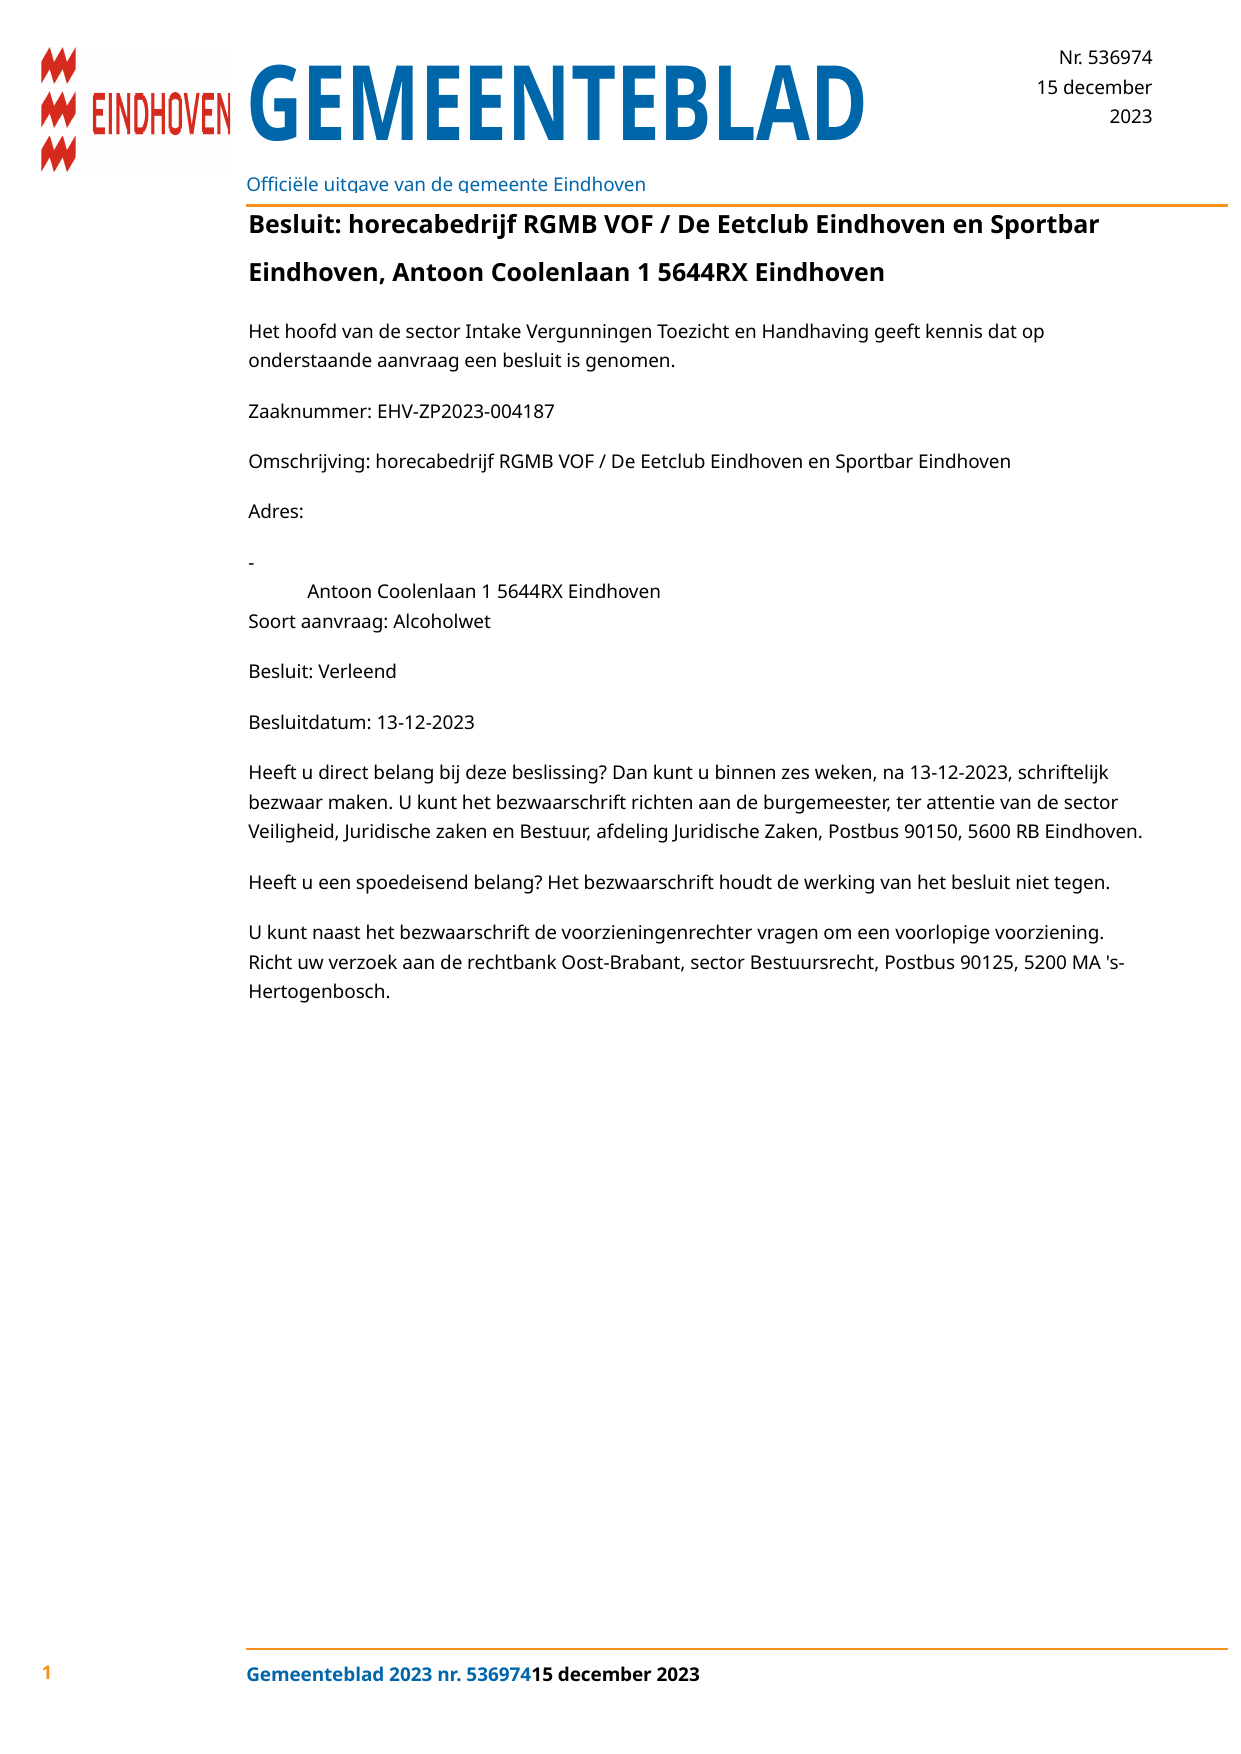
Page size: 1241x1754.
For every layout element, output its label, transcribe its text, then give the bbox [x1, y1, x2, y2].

picture [41, 47, 231, 172]
text Soort aanvraag: Alcoholwet [248, 608, 1152, 634]
text Besluit: horecabedrijf RGMB VOF / De Eetclub Eindhoven en Sportbar Eindhoven, Antoon Coolenlaan 1 5644RX Eindhoven [248, 207, 1152, 288]
text Omschrijving: horecabedrijf RGMB VOF / De Eetclub Eindhoven en Sportbar Eindhoven [248, 448, 1152, 474]
text U kunt naast het bezwaarschrift de voorzieningenrechter vragen om een voorlopige voorziening. Richt uw verzoek aan de rechtbank Oost-Brabant, sector Bestuursrecht, Postbus 90125, 5200 MA 's-Hertogenbosch. [248, 919, 1152, 1004]
text Zaaknummer: EHV-ZP2023-004187 [248, 398, 1152, 424]
text Het hoofd van de sector Intake Vergunningen Toezicht en Handhaving geeft kennis dat op onderstaande aanvraag een besluit is genomen. [248, 318, 1152, 373]
text Besluit: Verleend [248, 659, 1152, 684]
text Heeft u een spoedeisend belang? Het bezwaarschrift houdt de werking van het besluit niet tegen. [248, 869, 1152, 895]
list Antoon Coolenlaan 1 5644RX Eindhoven [248, 579, 1152, 604]
text Besluitdatum: 13-12-2023 [248, 709, 1152, 735]
text Adres: [248, 499, 1152, 524]
text Heeft u direct belang bij deze beslissing? Dan kunt u binnen zes weken, na 13-12-2023, schriftelijk bezwaar maken. U kunt het bezwaarschrift richten aan de burgemeester, ter attentie van de sector Veiligheid, Juridische zaken en Bestuur, afdeling Juridische Zaken, Postbus 90150, 5600 RB Eindhoven. [248, 759, 1152, 844]
